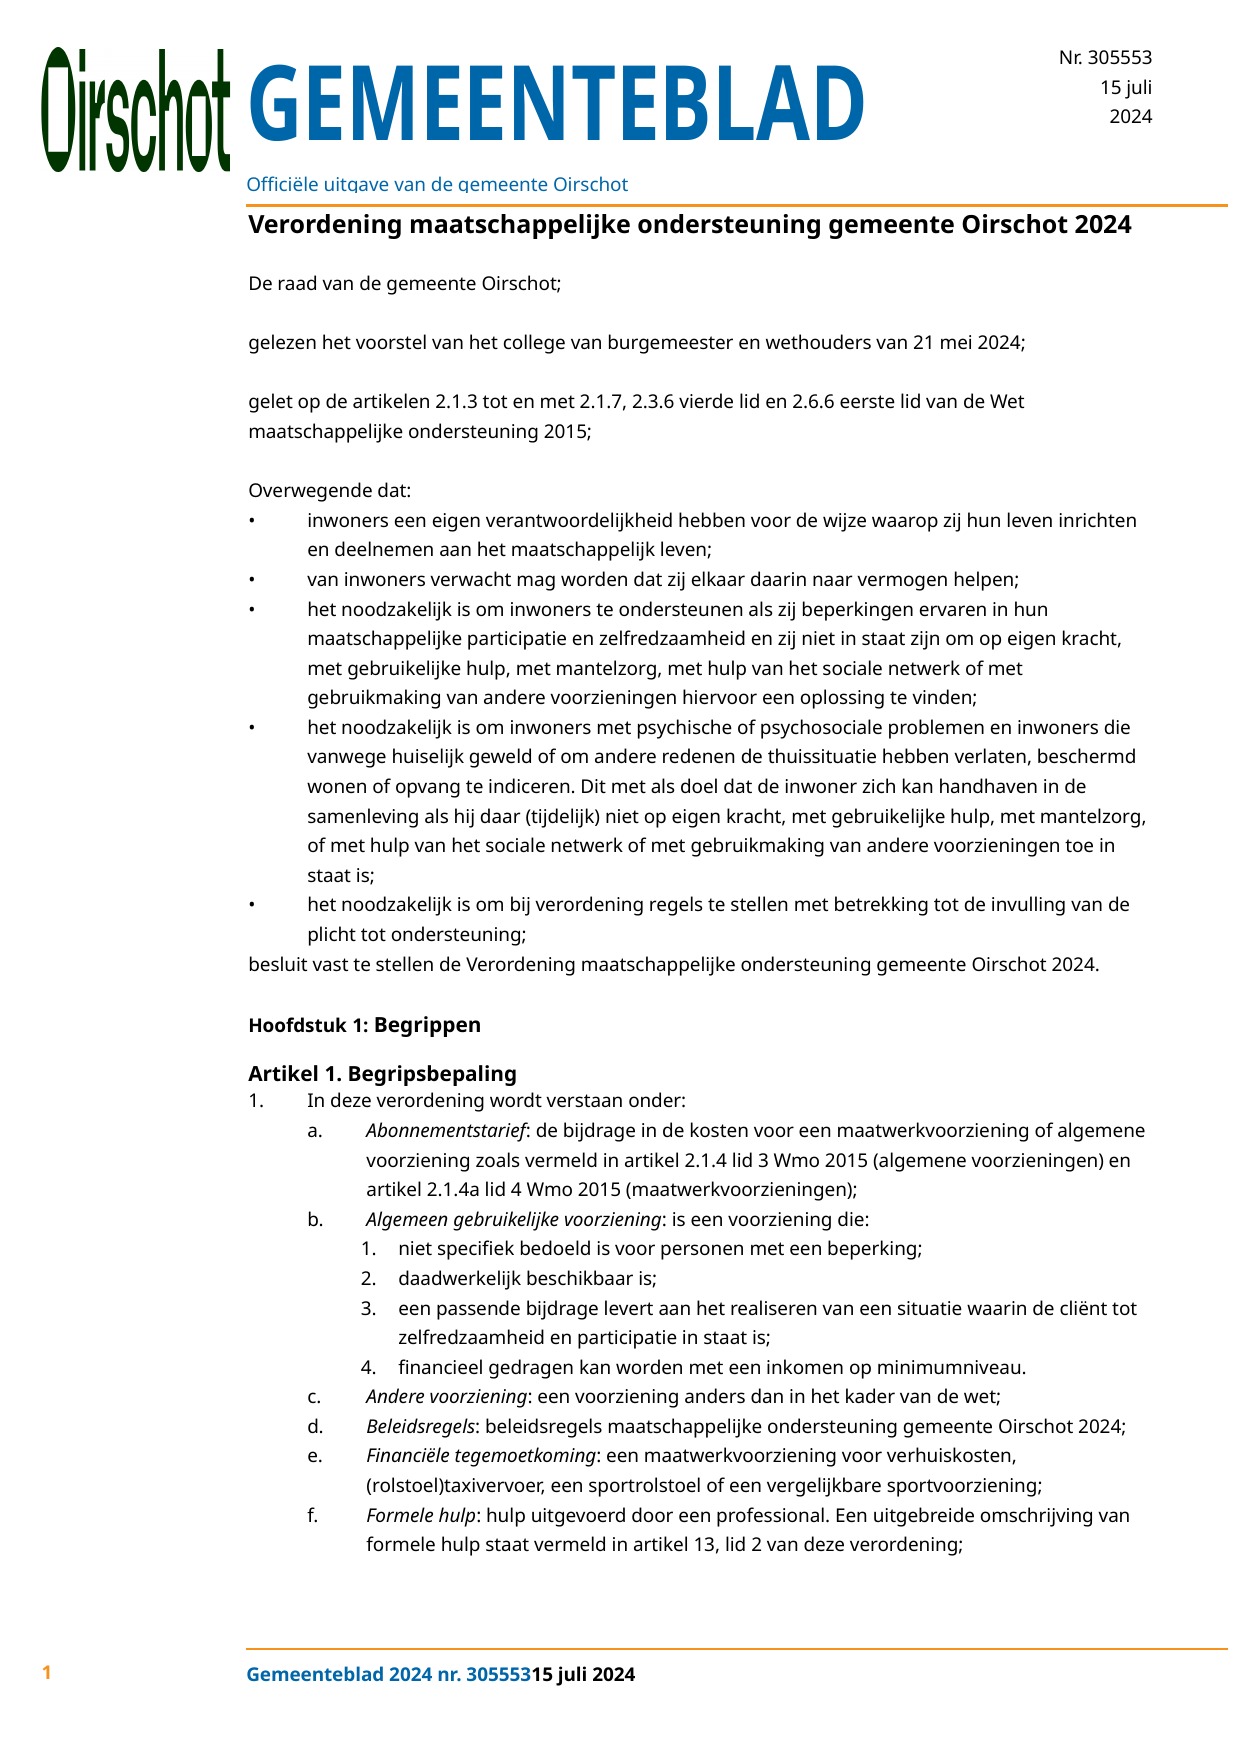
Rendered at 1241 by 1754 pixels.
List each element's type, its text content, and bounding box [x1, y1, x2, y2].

list Beleidsregels: beleidsregels maatschappelijke ondersteuning gemeente Oirschot 2024; [307, 1413, 1152, 1439]
list Financiële tegemoetkoming: een maatwerkvoorziening voor verhuiskosten, (rolstoel)taxivervoer, een sportrolstoel of een vergelijkbare sportvoorziening; [307, 1443, 1152, 1498]
list het noodzakelijk is om inwoners te ondersteunen als zij beperkingen ervaren in hun maatschappelijke participatie en zelfredzaamheid en zij niet in staat zijn om op eigen kracht, met gebruikelijke hulp, met mantelzorg, met hulp van het sociale netwerk of met gebruikmaking van andere voorzieningen hiervoor een oplossing te vinden; [248, 596, 1152, 710]
text gelezen het voorstel van het college van burgemeester en wethouders van 21 mei 2024; [248, 329, 1152, 355]
text De raad van de gemeente Oirschot; [248, 270, 1152, 296]
text Verordening maatschappelijke ondersteuning gemeente Oirschot 2024 [248, 207, 1152, 241]
list inwoners een eigen verantwoordelijkheid hebben voor de wijze waarop zij hun leven inrichten en deelnemen aan het maatschappelijk leven; [248, 507, 1152, 562]
list financieel gedragen kan worden met een inkomen op minimumniveau. [361, 1354, 1152, 1379]
list Andere voorziening: een voorziening anders dan in het kader van de wet; [307, 1383, 1152, 1409]
list In deze verordening wordt verstaan onder: [248, 1088, 1152, 1113]
list een passende bijdrage levert aan het realiseren van een situatie waarin de cliënt tot zelfredzaamheid en participatie in staat is; [361, 1295, 1152, 1350]
picture [41, 47, 231, 172]
text besluit vast te stellen de Verordening maatschappelijke ondersteuning gemeente Oirschot 2024. [248, 951, 1152, 976]
text gelet op de artikelen 2.1.3 tot en met 2.1.7, 2.3.6 vierde lid en 2.6.6 eerste lid van de Wet maatschappelijke ondersteuning 2015; [248, 389, 1152, 444]
list daadwerkelijk beschikbaar is; [361, 1265, 1152, 1291]
list het noodzakelijk is om inwoners met psychische of psychosociale problemen en inwoners die vanwege huiselijk geweld of om andere redenen de thuissituatie hebben verlaten, beschermd wonen of opvang te indiceren. Dit met als doel dat de inwoner zich kan handhaven in de samenleving als hij daar (tijdelijk) niet op eigen kracht, met gebruikelijke hulp, met mantelzorg, of met hulp van het sociale netwerk of met gebruikmaking van andere voorzieningen toe in staat is; [248, 714, 1152, 888]
text Artikel 1. Begripsbepaling [248, 1059, 1152, 1088]
list Abonnementstarief: de bijdrage in de kosten voor een maatwerkvoorziening of algemene voorziening zoals vermeld in artikel 2.1.4 lid 3 Wmo 2015 (algemene voorzieningen) en artikel 2.1.4a lid 4 Wmo 2015 (maatwerkvoorzieningen); [307, 1117, 1152, 1202]
text Overwegende dat: [248, 477, 1152, 503]
list het noodzakelijk is om bij verordening regels te stellen met betrekking tot de invulling van de plicht tot ondersteuning; [248, 892, 1152, 947]
list Algemeen gebruikelijke voorziening: is een voorziening die: [307, 1206, 1152, 1232]
list van inwoners verwacht mag worden dat zij elkaar daarin naar vermogen helpen; [248, 566, 1152, 592]
list niet specifiek bedoeld is voor personen met een beperking; [361, 1236, 1152, 1261]
text Hoofdstuk 1: Begrippen [248, 1010, 1152, 1038]
list Formele hulp: hulp uitgevoerd door een professional. Een uitgebreide omschrijving van formele hulp staat vermeld in artikel 13, lid 2 van deze verordening; [307, 1502, 1152, 1557]
